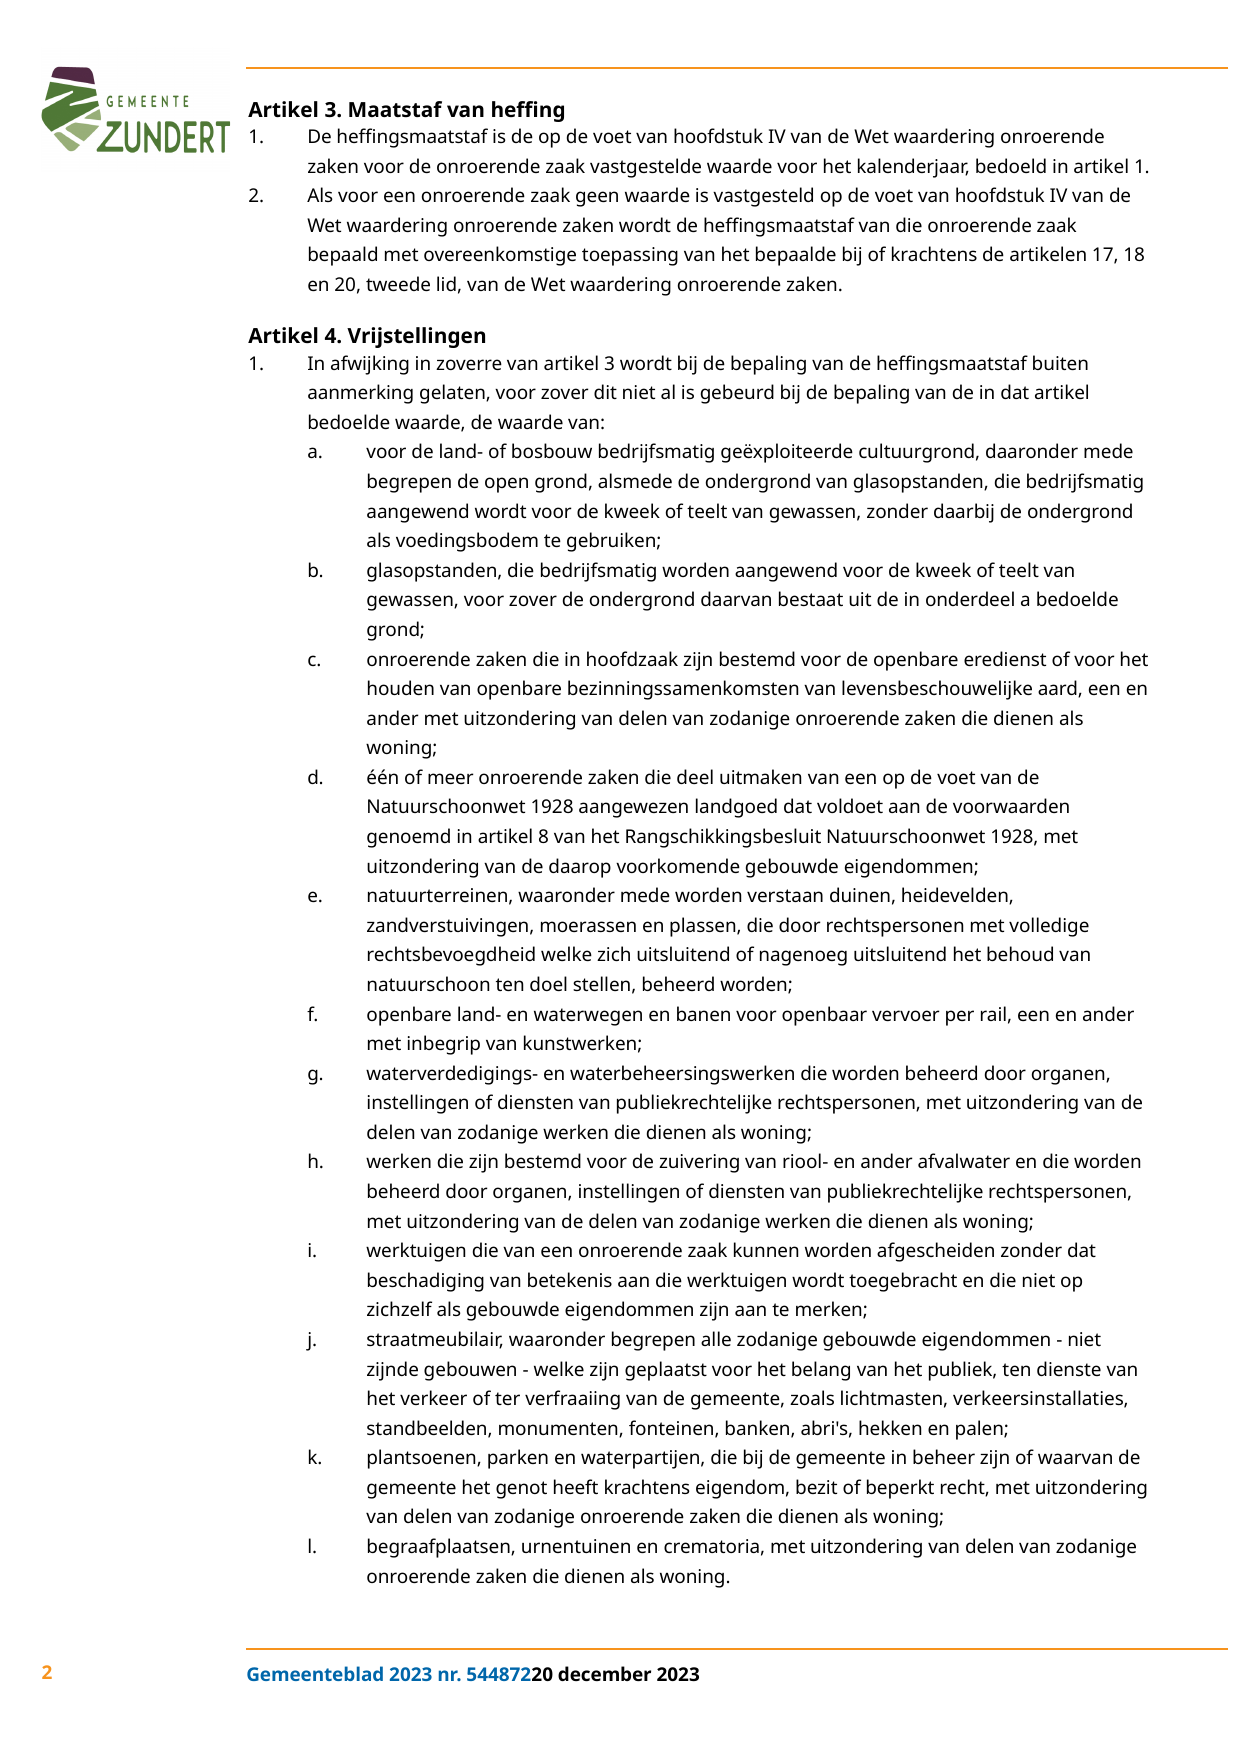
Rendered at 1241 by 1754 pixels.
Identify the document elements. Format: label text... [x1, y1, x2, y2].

list één of meer onroerende zaken die deel uitmaken van een op de voet van de Natuurschoonwet 1928 aangewezen landgoed dat voldoet aan de voorwaarden genoemd in artikel 8 van het Rangschikkingsbesluit Natuurschoonwet 1928, met uitzondering van de daarop voorkomende gebouwde eigendommen; [307, 764, 1152, 879]
list glasopstanden, die bedrijfsmatig worden aangewend voor de kweek of teelt van gewassen, voor zover de ondergrond daarvan bestaat uit de in onderdeel a bedoelde grond; [307, 557, 1152, 642]
list De heffingsmaatstaf is de op de voet van hoofdstuk IV van de Wet waardering onroerende zaken voor de onroerende zaak vastgestelde waarde voor het kalenderjaar, bedoeld in artikel 1. [248, 123, 1152, 178]
list openbare land- en waterwegen en banen voor openbaar vervoer per rail, een en ander met inbegrip van kunstwerken; [307, 1001, 1152, 1056]
list begraafplaatsen, urnentuinen en crematoria, met uitzondering van delen van zodanige onroerende zaken die dienen als woning. [307, 1533, 1152, 1589]
text Artikel 3. Maatstaf van heffing [248, 95, 1152, 123]
list onroerende zaken die in hoofdzaak zijn bestemd voor de openbare eredienst of voor het houden van openbare bezinningssamenkomsten van levensbeschouwelijke aard, een en ander met uitzondering van delen van zodanige onroerende zaken die dienen als woning; [307, 646, 1152, 760]
list werktuigen die van een onroerende zaak kunnen worden afgescheiden zonder dat beschadiging van betekenis aan die werktuigen wordt toegebracht en die niet op zichzelf als gebouwde eigendommen zijn aan te merken; [307, 1237, 1152, 1322]
list werken die zijn bestemd voor de zuivering van riool- en ander afvalwater en die worden beheerd door organen, instellingen of diensten van publiekrechtelijke rechtspersonen, met uitzondering van de delen van zodanige werken die dienen als woning; [307, 1149, 1152, 1234]
list waterverdedigings- en waterbeheersingswerken die worden beheerd door organen, instellingen of diensten van publiekrechtelijke rechtspersonen, met uitzondering van de delen van zodanige werken die dienen als woning; [307, 1060, 1152, 1145]
list In afwijking in zoverre van artikel 3 wordt bij de bepaling van de heffingsmaatstaf buiten aanmerking gelaten, voor zover dit niet al is gebeurd bij de bepaling van de in dat artikel bedoelde waarde, de waarde van: [248, 350, 1152, 435]
list voor de land- of bosbouw bedrijfsmatig geëxploiteerde cultuurgrond, daaronder mede begrepen de open grond, alsmede de ondergrond van glasopstanden, die bedrijfsmatig aangewend wordt voor de kweek of teelt van gewassen, zonder daarbij de ondergrond als voedingsbodem te gebruiken; [307, 439, 1152, 553]
picture [41, 47, 231, 172]
list plantsoenen, parken en waterpartijen, die bij de gemeente in beheer zijn of waarvan de gemeente het genot heeft krachtens eigendom, bezit of beperkt recht, met uitzondering van delen van zodanige onroerende zaken die dienen als woning; [307, 1444, 1152, 1529]
text Artikel 4. Vrijstellingen [248, 322, 1152, 350]
list Als voor een onroerende zaak geen waarde is vastgesteld op de voet van hoofdstuk IV van de Wet waardering onroerende zaken wordt de heffingsmaatstaf van die onroerende zaak bepaald met overeenkomstige toepassing van het bepaalde bij of krachtens de artikelen 17, 18 en 20, tweede lid, van de Wet waardering onroerende zaken. [248, 182, 1152, 297]
list straatmeubilair, waaronder begrepen alle zodanige gebouwde eigendommen - niet zijnde gebouwen - welke zijn geplaatst voor het belang van het publiek, ten dienste van het verkeer of ter verfraaiing van de gemeente, zoals lichtmasten, verkeersinstallaties, standbeelden, monumenten, fonteinen, banken, abri's, hekken en palen; [307, 1326, 1152, 1441]
list natuurterreinen, waaronder mede worden verstaan duinen, heidevelden, zandverstuivingen, moerassen en plassen, die door rechtspersonen met volledige rechtsbevoegdheid welke zich uitsluitend of nagenoeg uitsluitend het behoud van natuurschoon ten doel stellen, beheerd worden; [307, 882, 1152, 997]
